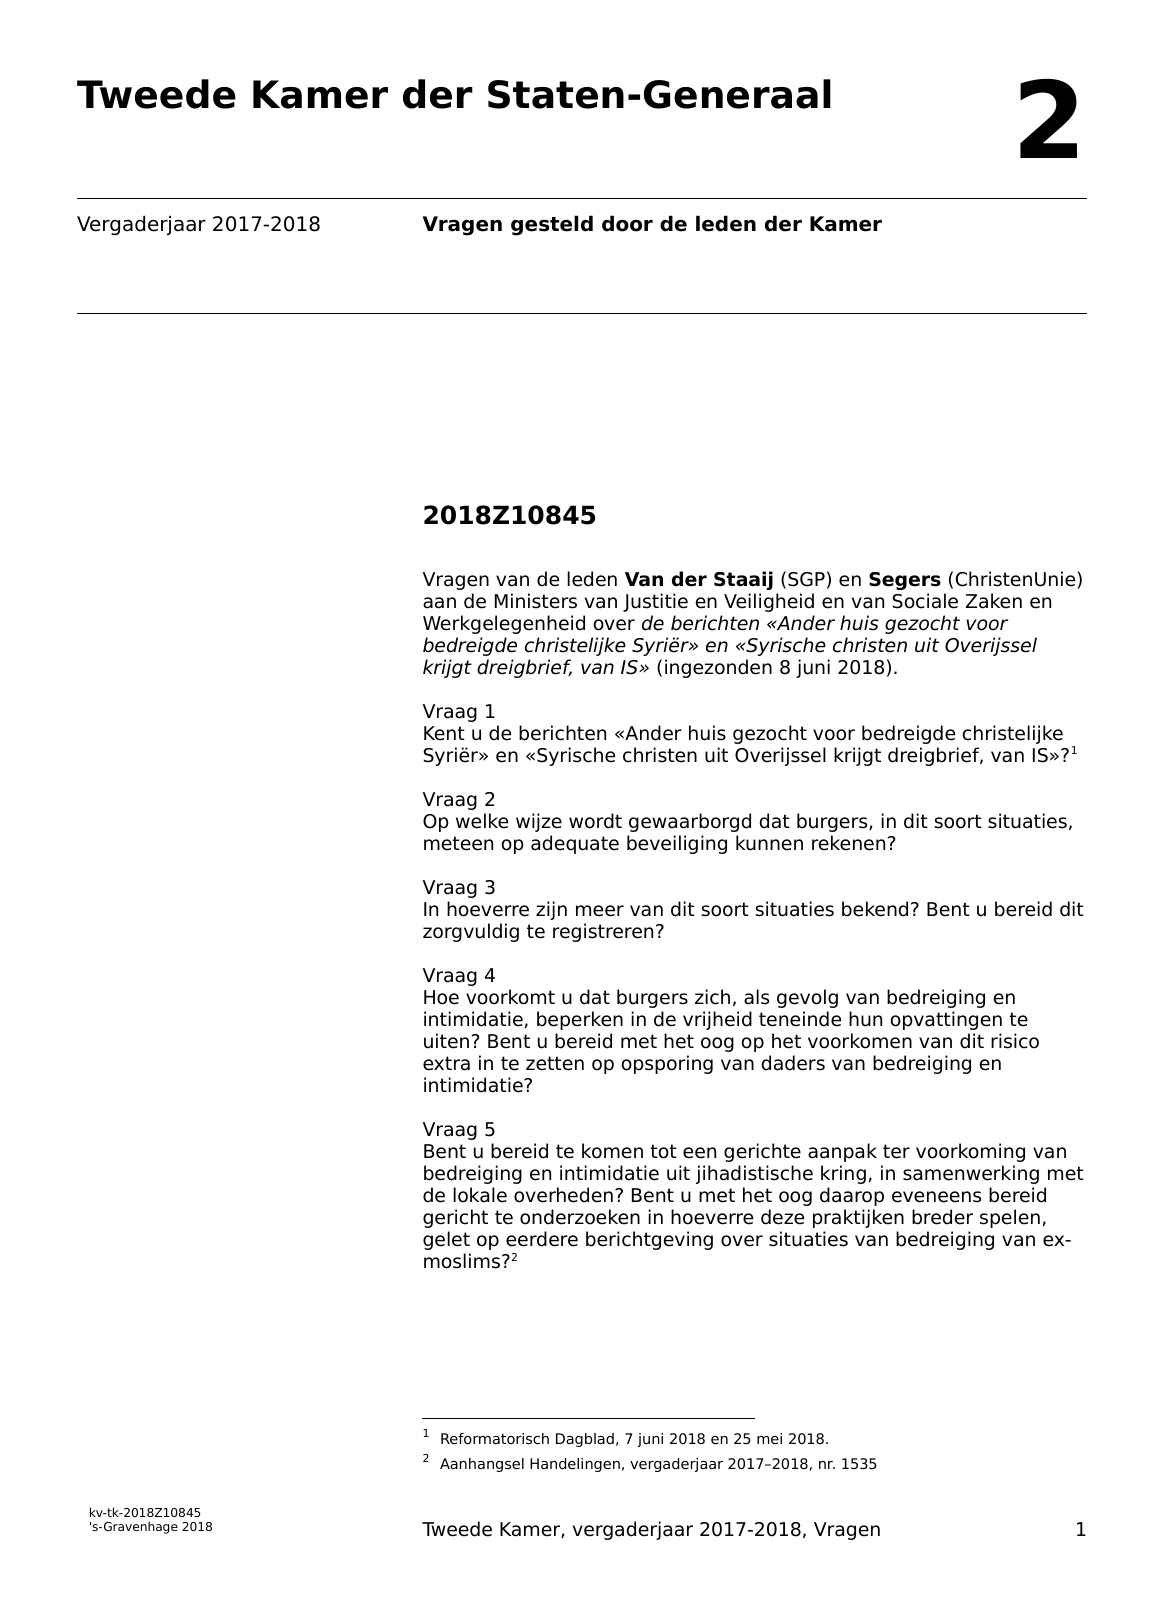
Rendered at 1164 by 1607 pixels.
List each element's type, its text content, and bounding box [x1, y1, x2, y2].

text Hoe voorkomt u dat burgers zich, als gevolg van bedreiging en intimidatie, beperken in de vrijheid teneinde hun opvattingen te uiten? Bent u bereid met het oog op het voorkomen van dit risico extra in te zetten op opsporing van daders van bedreiging en intimidatie? [422, 987, 1087, 1097]
text Aanhangsel Handelingen, vergaderjaar 2017–2018, nr. 1535 [422, 1452, 1087, 1474]
text Vragen van de leden Van der Staaij (SGP) en Segers (ChristenUnie) aan de Ministers van Justitie en Veiligheid en van Sociale Zaken en Werkgelegenheid over de berichten «Ander huis gezocht voor bedreigde christelijke Syriër» en «Syrische christen uit Overijssel krijgt dreigbrief, van IS» (ingezonden 8 juni 2018). [422, 569, 1087, 679]
text Op welke wijze wordt gewaarborgd dat burgers, in dit soort situaties, meteen op adequate beveiliging kunnen rekenen? [422, 811, 1087, 855]
text Reformatorisch Dagblad, 7 juni 2018 en 25 mei 2018. [422, 1427, 1087, 1449]
text kv-tk-2018Z10845 [88, 1506, 323, 1520]
text Vraag 1 [422, 701, 1087, 723]
table_cell Vragen gesteld door de leden der Kamer [422, 199, 1087, 313]
text 2018Z10845 [422, 501, 1087, 531]
table_header 2 [886, 59, 1087, 198]
text Vraag 2 [422, 789, 1087, 811]
text Vraag 3 [422, 877, 1087, 899]
text Bent u bereid te komen tot een gerichte aanpak ter voorkoming van bedreiging en intimidatie uit jihadistische kring, in samenwerking met de lokale overheden? Bent u met het oog daarop eveneens bereid gericht te onderzoeken in hoeverre deze praktijken breder spelen, gelet op eerdere berichtgeving over situaties van bedreiging van ex-moslims? [422, 1141, 1087, 1273]
table_cell Vergaderjaar 2017-2018 [77, 199, 422, 313]
text Vraag 5 [422, 1119, 1087, 1141]
text Vraag 4 [422, 965, 1087, 987]
text 's-Gravenhage 2018 [88, 1520, 323, 1534]
text In hoeverre zijn meer van dit soort situaties bekend? Bent u bereid dit zorgvuldig te registreren? [422, 899, 1087, 943]
text Kent u de berichten «Ander huis gezocht voor bedreigde christelijke Syriër» en «Syrische christen uit Overijssel krijgt dreigbrief, van IS»? [422, 723, 1087, 767]
table_header Tweede Kamer der Staten-Generaal [77, 59, 886, 198]
